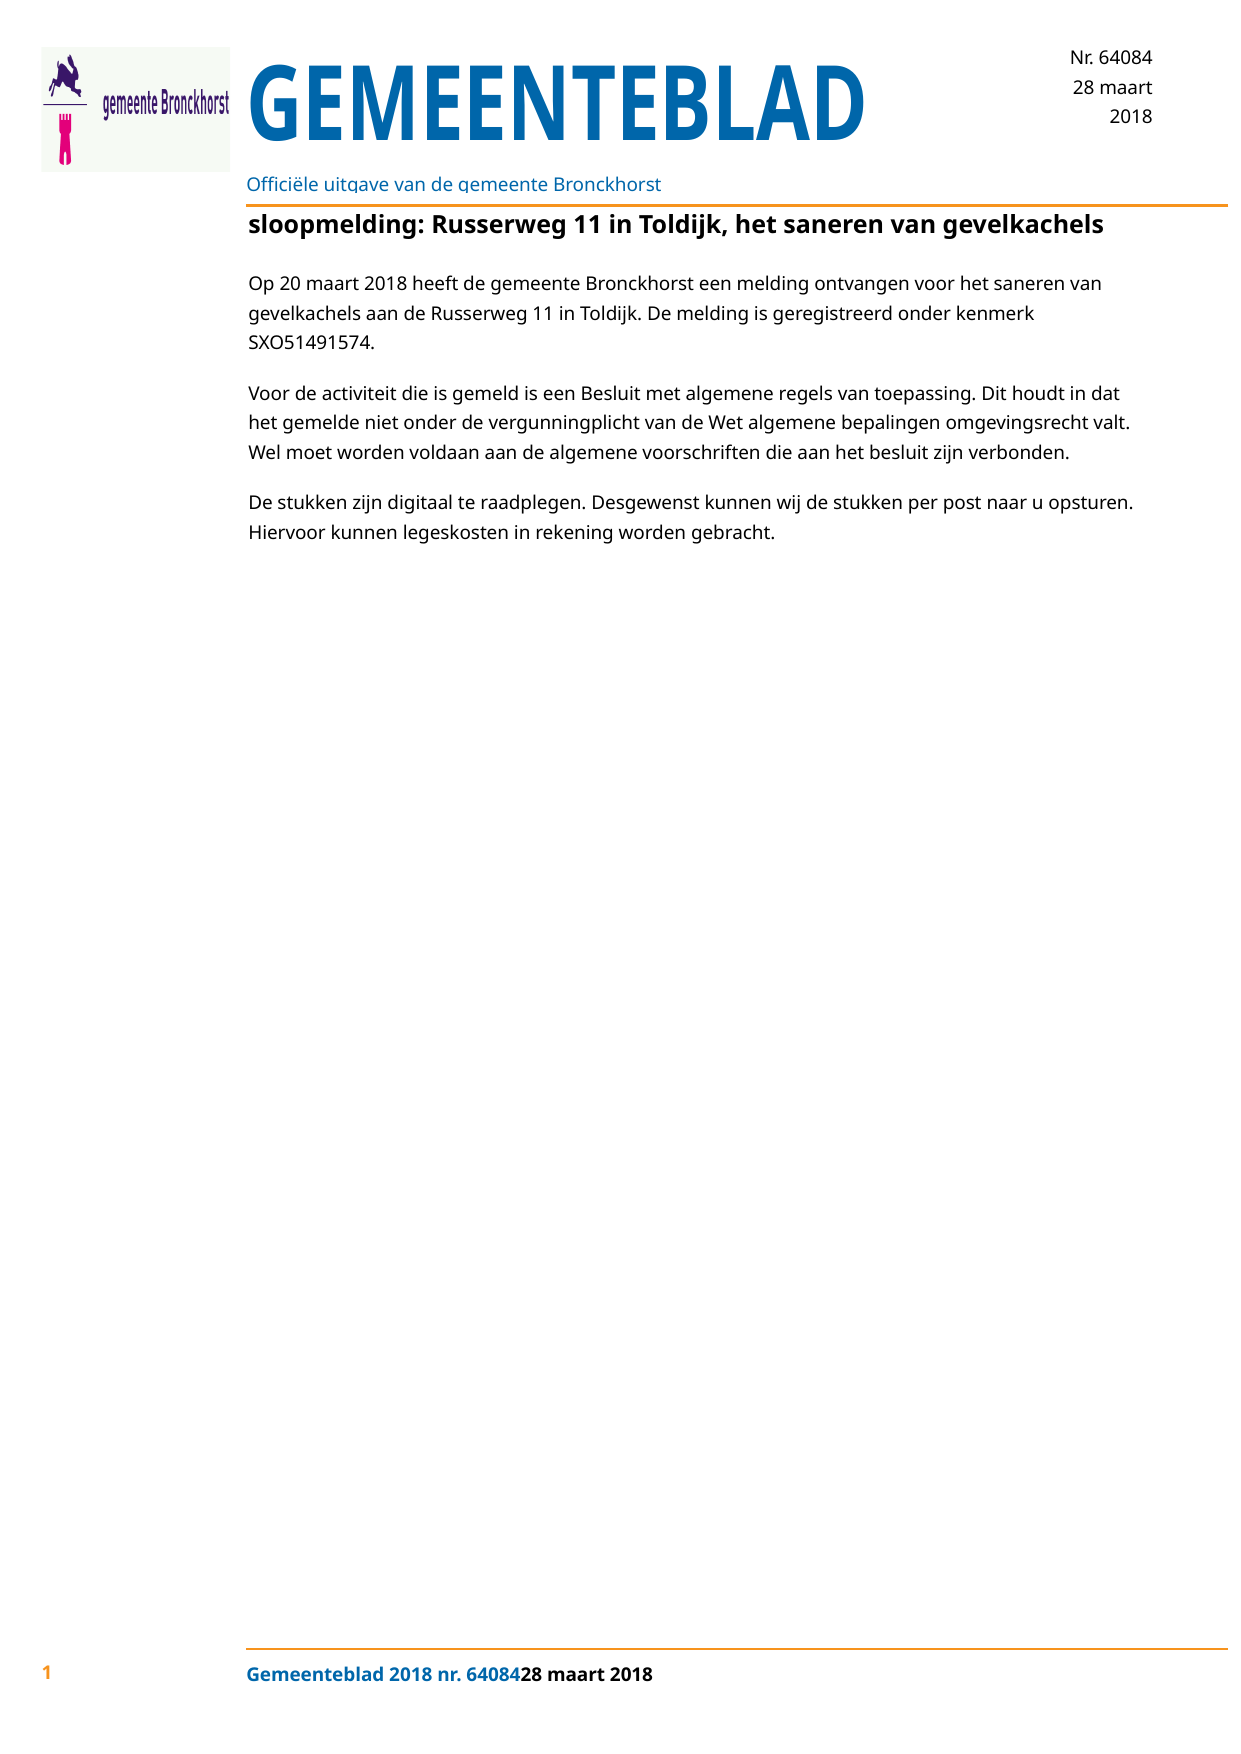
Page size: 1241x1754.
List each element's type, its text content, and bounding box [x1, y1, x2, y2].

picture [41, 47, 231, 172]
text De stukken zijn digitaal te raadplegen. Desgewenst kunnen wij de stukken per post naar u opsturen. Hiervoor kunnen legeskosten in rekening worden gebracht. [248, 489, 1152, 545]
text sloopmelding: Russerweg 11 in Toldijk, het saneren van gevelkachels [248, 207, 1152, 241]
text Voor de activiteit die is gemeld is een Besluit met algemene regels van toepassing. Dit houdt in dat het gemelde niet onder de vergunningplicht van de Wet algemene bepalingen omgevingsrecht valt. Wel moet worden voldaan aan de algemene voorschriften die aan het besluit zijn verbonden. [248, 380, 1152, 465]
text Op 20 maart 2018 heeft de gemeente Bronckhorst een melding ontvangen voor het saneren van gevelkachels aan de Russerweg 11 in Toldijk. De melding is geregistreerd onder kenmerk SXO51491574. [248, 270, 1152, 355]
